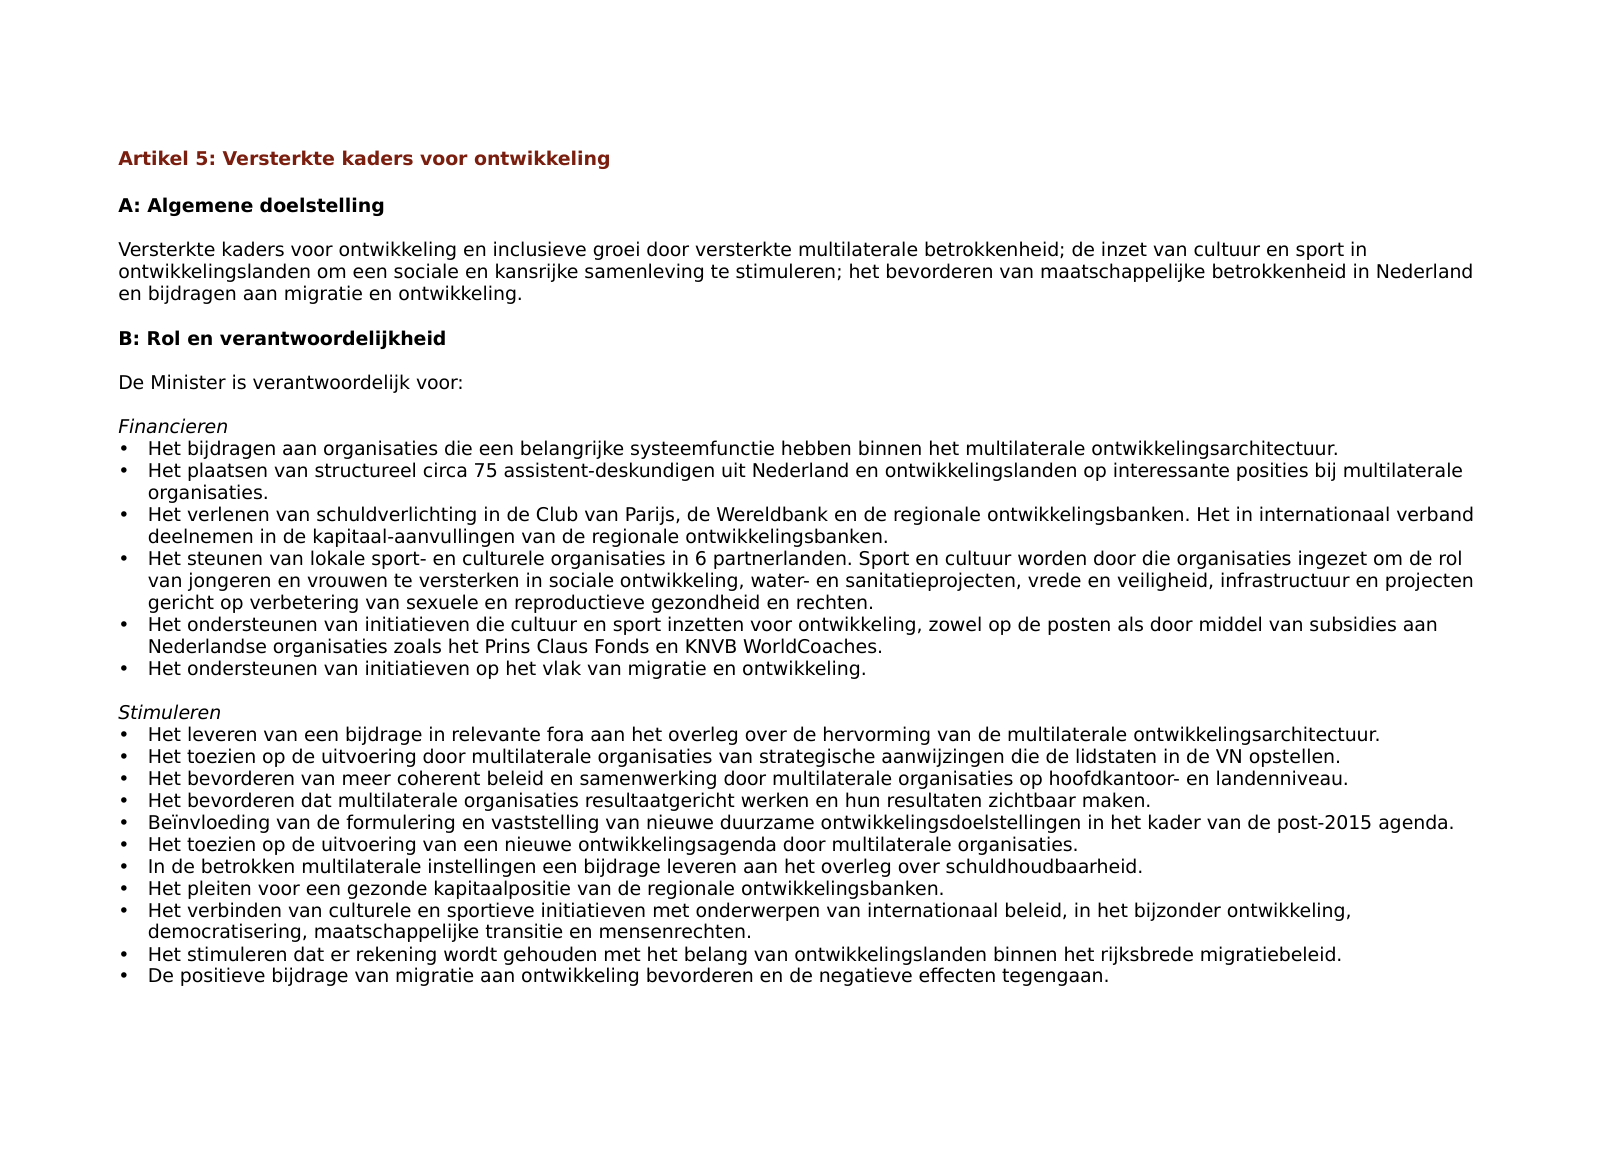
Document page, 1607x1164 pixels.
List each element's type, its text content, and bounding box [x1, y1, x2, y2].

text • Beïnvloeding van de formulering en vaststelling van nieuwe duurzame ontwikkelingsdoelstellingen in het kader van de post-2015 agenda. [118, 812, 1488, 833]
text • Het leveren van een bijdrage in relevante fora aan het overleg over de hervorming van de multilaterale ontwikkelingsarchitectuur. [118, 724, 1488, 746]
subtitle B: Rol en verantwoordelijkheid [118, 327, 1488, 349]
text • Het verbinden van culturele en sportieve initiatieven met onderwerpen van internationaal beleid, in het bijzonder ontwikkeling, democratisering, maatschappelijke transitie en mensenrechten. [118, 899, 1488, 943]
subtitle Financieren [118, 416, 1488, 438]
subtitle Artikel 5: Versterkte kaders voor ontwikkeling [118, 148, 1488, 170]
text • Het toezien op de uitvoering van een nieuwe ontwikkelingsagenda door multilaterale organisaties. [118, 833, 1488, 856]
text • Het bevorderen van meer coherent beleid en samenwerking door multilaterale organisaties op hoofdkantoor- en landenniveau. [118, 768, 1488, 789]
text • Het steunen van lokale sport- en culturele organisaties in 6 partnerlanden. Sport en cultuur worden door die organisaties ingezet om de rol van jongeren en vrouwen te versterken in sociale ontwikkeling, water- en sanitatieprojecten, vrede en veiligheid, infrastructuur en projecten gericht op verbetering van sexuele en reproductieve gezondheid en rechten. [118, 548, 1488, 613]
text De Minister is verantwoordelijk voor: [118, 372, 1488, 393]
text • Het pleiten voor een gezonde kapitaalpositie van de regionale ontwikkelingsbanken. [118, 877, 1488, 899]
subtitle Stimuleren [118, 702, 1488, 724]
subtitle A: Algemene doelstelling [118, 195, 1488, 217]
text • Het bevorderen dat multilaterale organisaties resultaatgericht werken en hun resultaten zichtbaar maken. [118, 789, 1488, 812]
text • Het toezien op de uitvoering door multilaterale organisaties van strategische aanwijzingen die de lidstaten in de VN opstellen. [118, 746, 1488, 768]
text • De positieve bijdrage van migratie aan ontwikkeling bevorderen en de negatieve effecten tegengaan. [118, 965, 1488, 987]
text Versterkte kaders voor ontwikkeling en inclusieve groei door versterkte multilaterale betrokkenheid; de inzet van cultuur en sport in ontwikkelingslanden om een sociale en kansrijke samenleving te stimuleren; het bevorderen van maatschappelijke betrokkenheid in Nederland en bijdragen aan migratie en ontwikkeling. [118, 239, 1488, 305]
text • In de betrokken multilaterale instellingen een bijdrage leveren aan het overleg over schuldhoudbaarheid. [118, 856, 1488, 877]
text • Het verlenen van schuldverlichting in de Club van Parijs, de Wereldbank en de regionale ontwikkelingsbanken. Het in internationaal verband deelnemen in de kapitaal-aanvullingen van de regionale ontwikkelingsbanken. [118, 504, 1488, 548]
text • Het ondersteunen van initiatieven op het vlak van migratie en ontwikkeling. [118, 657, 1488, 679]
text • Het plaatsen van structureel circa 75 assistent-deskundigen uit Nederland en ontwikkelingslanden op interessante posities bij multilaterale organisaties. [118, 460, 1488, 504]
text • Het ondersteunen van initiatieven die cultuur en sport inzetten voor ontwikkeling, zowel op de posten als door middel van subsidies aan Nederlandse organisaties zoals het Prins Claus Fonds en KNVB WorldCoaches. [118, 613, 1488, 657]
text • Het stimuleren dat er rekening wordt gehouden met het belang van ontwikkelingslanden binnen het rijksbrede migratiebeleid. [118, 943, 1488, 965]
text • Het bijdragen aan organisaties die een belangrijke systeemfunctie hebben binnen het multilaterale ontwikkelingsarchitectuur. [118, 438, 1488, 460]
